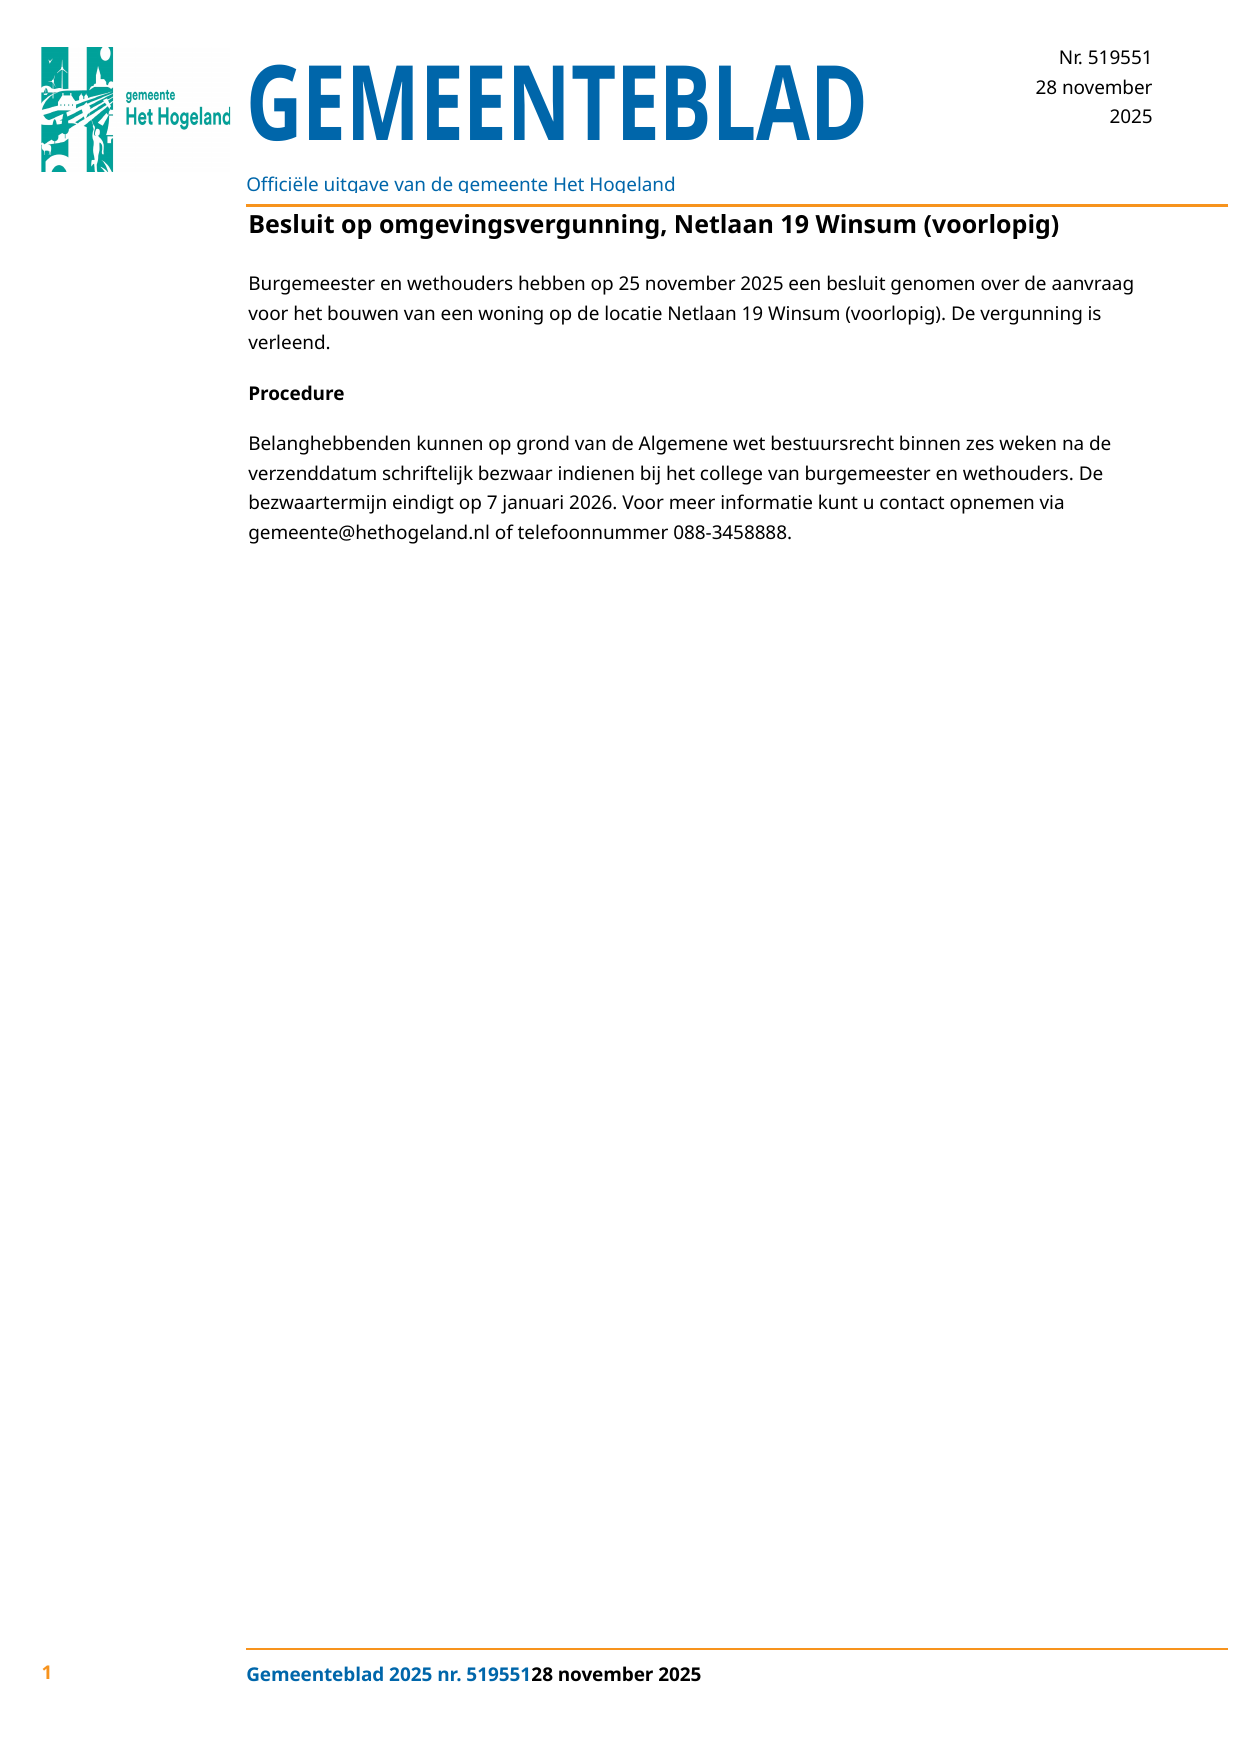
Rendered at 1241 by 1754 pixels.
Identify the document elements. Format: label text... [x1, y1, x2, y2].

text Procedure [248, 380, 1152, 406]
text Besluit op omgevingsvergunning, Netlaan 19 Winsum (voorlopig) [248, 207, 1152, 241]
text Belanghebbenden kunnen op grond van de Algemene wet bestuursrecht binnen zes weken na de verzenddatum schriftelijk bezwaar indienen bij het college van burgemeester en wethouders. De bezwaartermijn eindigt op 7 januari 2026. Voor meer informatie kunt u contact opnemen via gemeente@hethogeland.nl of telefoonnummer 088-3458888. [248, 430, 1152, 545]
text Burgemeester en wethouders hebben op 25 november 2025 een besluit genomen over de aanvraag voor het bouwen van een woning op de locatie Netlaan 19 Winsum (voorlopig). De vergunning is verleend. [248, 270, 1152, 355]
picture [41, 47, 231, 172]
